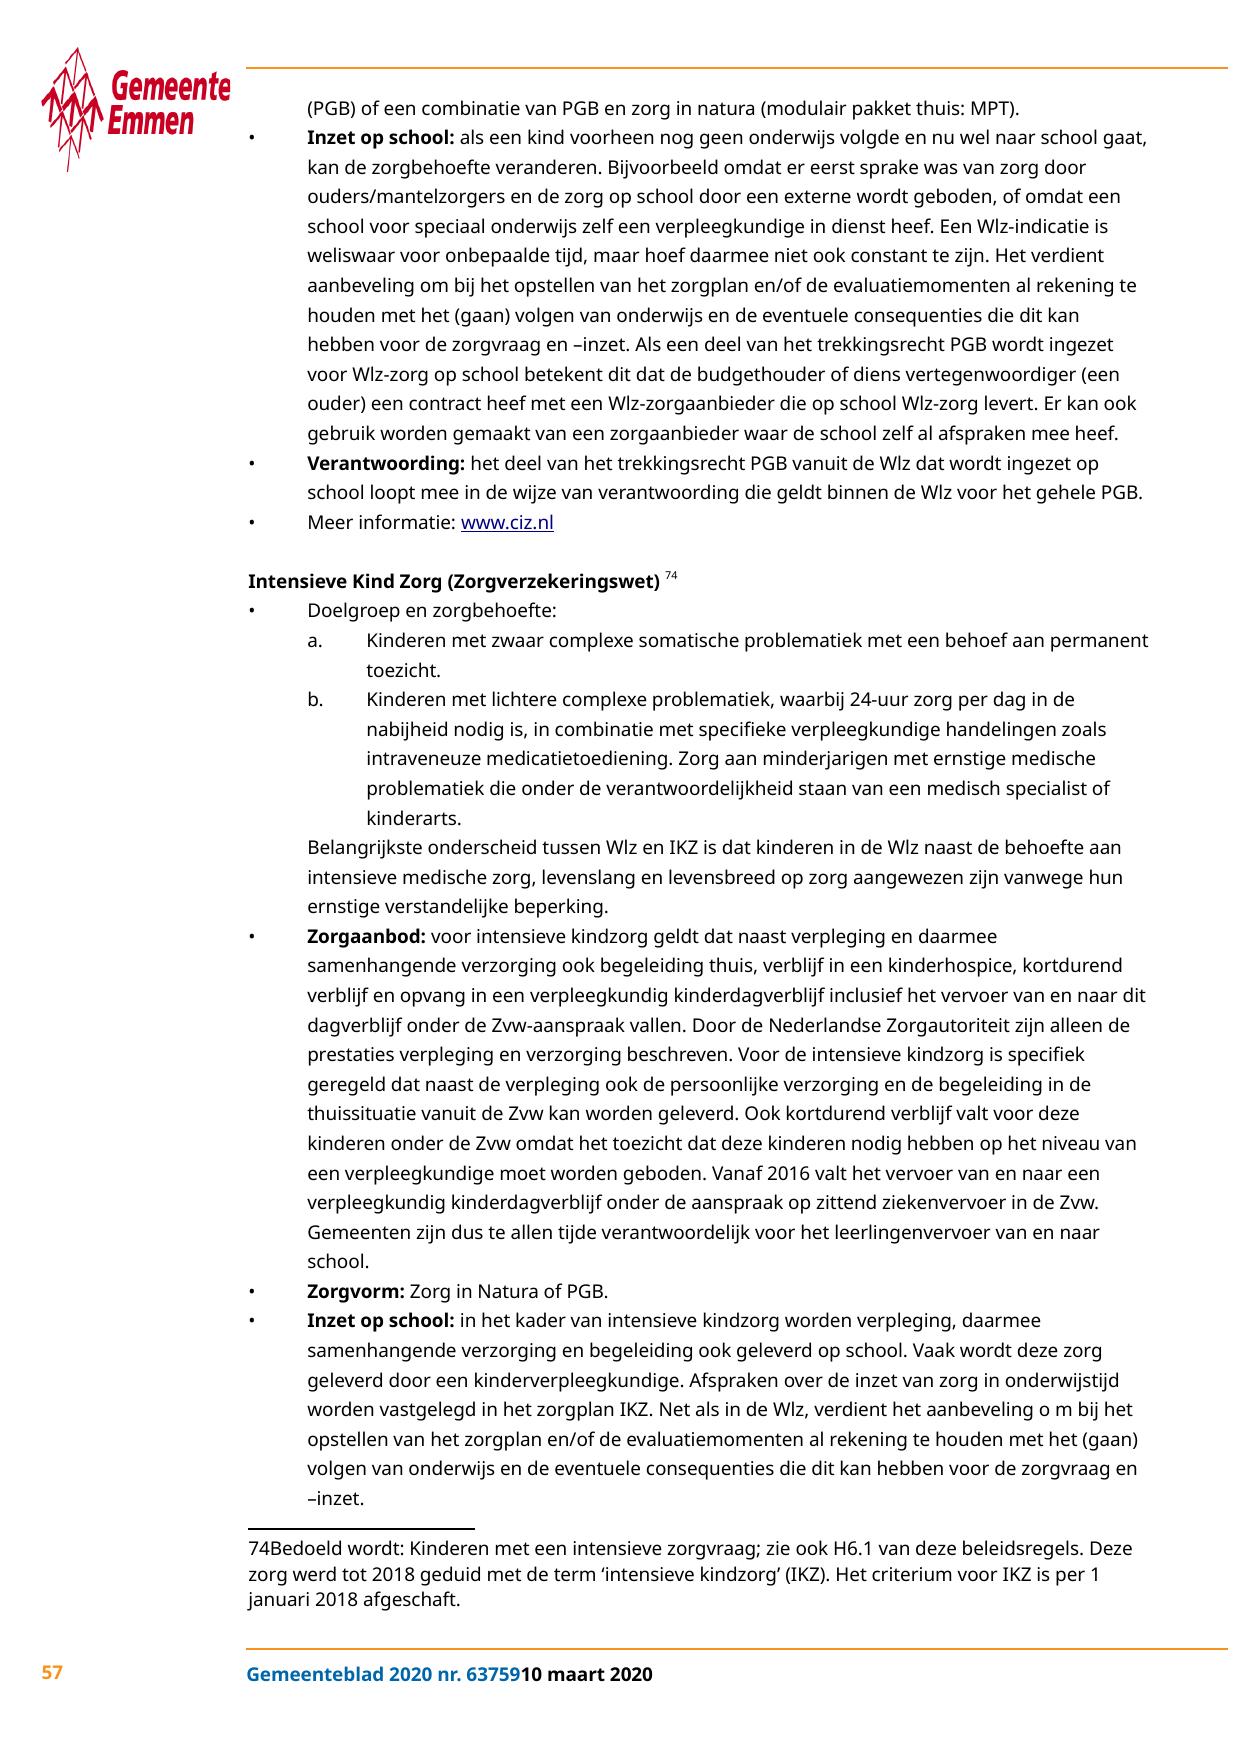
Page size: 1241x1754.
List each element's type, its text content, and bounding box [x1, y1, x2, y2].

list Zorgvorm: Zorg in Natura of PGB. [248, 1278, 1152, 1304]
list Belangrijkste onderscheid tussen Wlz en IKZ is dat kinderen in de Wlz naast de behoefte aan intensieve medische zorg, levenslang en levensbreed op zorg aangewezen zijn vanwege hun ernstige verstandelijke beperking. [248, 834, 1152, 919]
text Intensieve Kind Zorg (Zorgverzekeringswet) [248, 568, 1152, 594]
list Zorgaanbod: voor intensieve kindzorg geldt dat naast verpleging en daarmee samenhangende verzorging ook begeleiding thuis, verblijf in een kinderhospice, kortdurend verblijf en opvang in een verpleegkundig kinderdagverblijf inclusief het vervoer van en naar dit dagverblijf onder de Zvw-aanspraak vallen. Door de Nederlandse Zorgautoriteit zijn alleen de prestaties verpleging en verzorging beschreven. Voor de intensieve kindzorg is specifiek geregeld dat naast de verpleging ook de persoonlijke verzorging en de begeleiding in de thuissituatie vanuit de Zvw kan worden geleverd. Ook kortdurend verblijf valt voor deze kinderen onder de Zvw omdat het toezicht dat deze kinderen nodig hebben op het niveau van een verpleegkundige moet worden geboden. Vanaf 2016 valt het vervoer van en naar een verpleegkundig kinderdagverblijf onder de aanspraak op zittend ziekenvervoer in de Zvw. Gemeenten zijn dus te allen tijde verantwoordelijk voor het leerlingenvervoer van en naar school. [248, 923, 1152, 1274]
list Inzet op school: als een kind voorheen nog geen onderwijs volgde en nu wel naar school gaat, kan de zorgbehoefte veranderen. Bijvoorbeeld omdat er eerst sprake was van zorg door ouders/mantelzorgers en de zorg op school door een externe wordt geboden, of omdat een school voor speciaal onderwijs zelf een verpleegkundige in dienst heef. Een Wlz-indicatie is weliswaar voor onbepaalde tijd, maar hoef daarmee niet ook constant te zijn. Het verdient aanbeveling om bij het opstellen van het zorgplan en/of de evaluatiemomenten al rekening te houden met het (gaan) volgen van onderwijs en de eventuele consequenties die dit kan hebben voor de zorgvraag en –inzet. Als een deel van het trekkingsrecht PGB wordt ingezet voor Wlz-zorg op school betekent dit dat de budgethouder of diens vertegenwoordiger (een ouder) een contract heef met een Wlz-zorgaanbieder die op school Wlz-zorg levert. Er kan ook gebruik worden gemaakt van een zorgaanbieder waar de school zelf al afspraken mee heef. [248, 124, 1152, 446]
list Kinderen met zwaar complexe somatische problematiek met een behoef aan permanent toezicht. [307, 627, 1152, 683]
list Inzet op school: in het kader van intensieve kindzorg worden verpleging, daarmee samenhangende verzorging en begeleiding ook geleverd op school. Vaak wordt deze zorg geleverd door een kinderverpleegkundige. Afspraken over de inzet van zorg in onderwijstijd worden vastgelegd in het zorgplan IKZ. Net als in de Wlz, verdient het aanbeveling o m bij het opstellen van het zorgplan en/of de evaluatiemomenten al rekening te houden met het (gaan) volgen van onderwijs en de eventuele consequenties die dit kan hebben voor de zorgvraag en –inzet. [248, 1308, 1152, 1511]
list (PGB) of een combinatie van PGB en zorg in natura (modulair pakket thuis: MPT). [248, 95, 1152, 121]
list Meer informatie: www.ciz.nl [248, 509, 1152, 535]
list Doelgroep en zorgbehoefte: [248, 598, 1152, 623]
picture [41, 47, 231, 172]
list Verantwoording: het deel van het trekkingsrecht PGB vanuit de Wlz dat wordt ingezet op school loopt mee in de wijze van verantwoording die geldt binnen de Wlz voor het gehele PGB. [248, 450, 1152, 505]
text Bedoeld wordt: Kinderen met een intensieve zorgvraag; zie ook H6.1 van deze beleidsregels. Deze zorg werd tot 2018 geduid met de term ‘intensieve kindzorg’ (IKZ). Het criterium voor IKZ is per 1 januari 2018 afgeschaft. [248, 1535, 1152, 1612]
list Kinderen met lichtere complexe problematiek, waarbij 24-uur zorg per dag in de nabijheid nodig is, in combinatie met specifieke verpleegkundige handelingen zoals intraveneuze medicatietoediening. Zorg aan minderjarigen met ernstige medische problematiek die onder de verantwoordelijkheid staan van een medisch specialist of kinderarts. [307, 686, 1152, 831]
